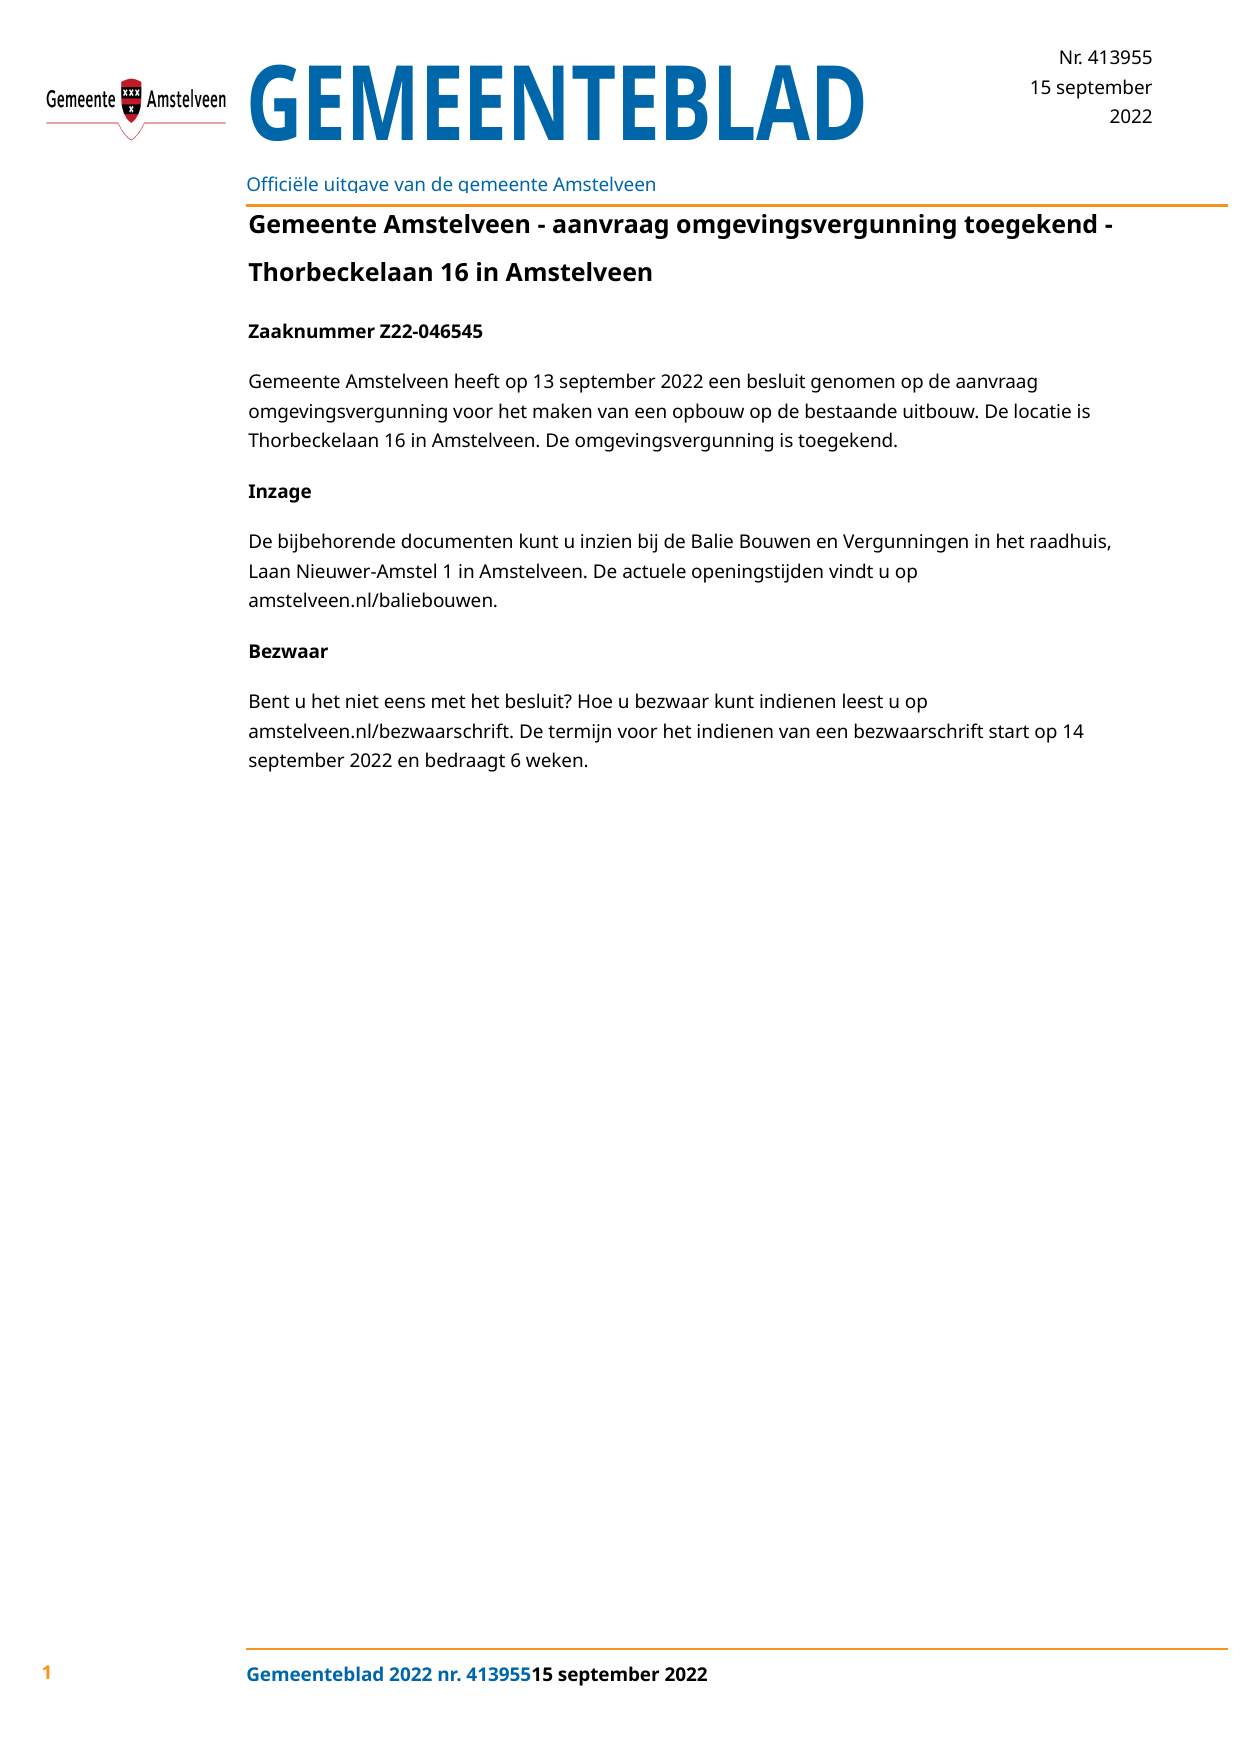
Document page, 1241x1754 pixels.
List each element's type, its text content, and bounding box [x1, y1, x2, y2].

text Gemeente Amstelveen heeft op 13 september 2022 een besluit genomen op de aanvraag omgevingsvergunning voor het maken van een opbouw op de bestaande uitbouw. De locatie is Thorbeckelaan 16 in Amstelveen. De omgevingsvergunning is toegekend. [248, 368, 1152, 453]
text De bijbehorende documenten kunt u inzien bij de Balie Bouwen en Vergunningen in het raadhuis, Laan Nieuwer-Amstel 1 in Amstelveen. De actuele openingstijden vindt u op amstelveen.nl/baliebouwen. [248, 528, 1152, 613]
text Zaaknummer Z22-046545 [248, 318, 1152, 344]
text Bezwaar [248, 638, 1152, 664]
picture [41, 47, 231, 172]
text Gemeente Amstelveen - aanvraag omgevingsvergunning toegekend - Thorbeckelaan 16 in Amstelveen [248, 207, 1152, 288]
text Bent u het niet eens met het besluit? Hoe u bezwaar kunt indienen leest u op amstelveen.nl/bezwaarschrift. De termijn voor het indienen van een bezwaarschrift start op 14 september 2022 en bedraagt 6 weken. [248, 688, 1152, 773]
text Inzage [248, 478, 1152, 504]
